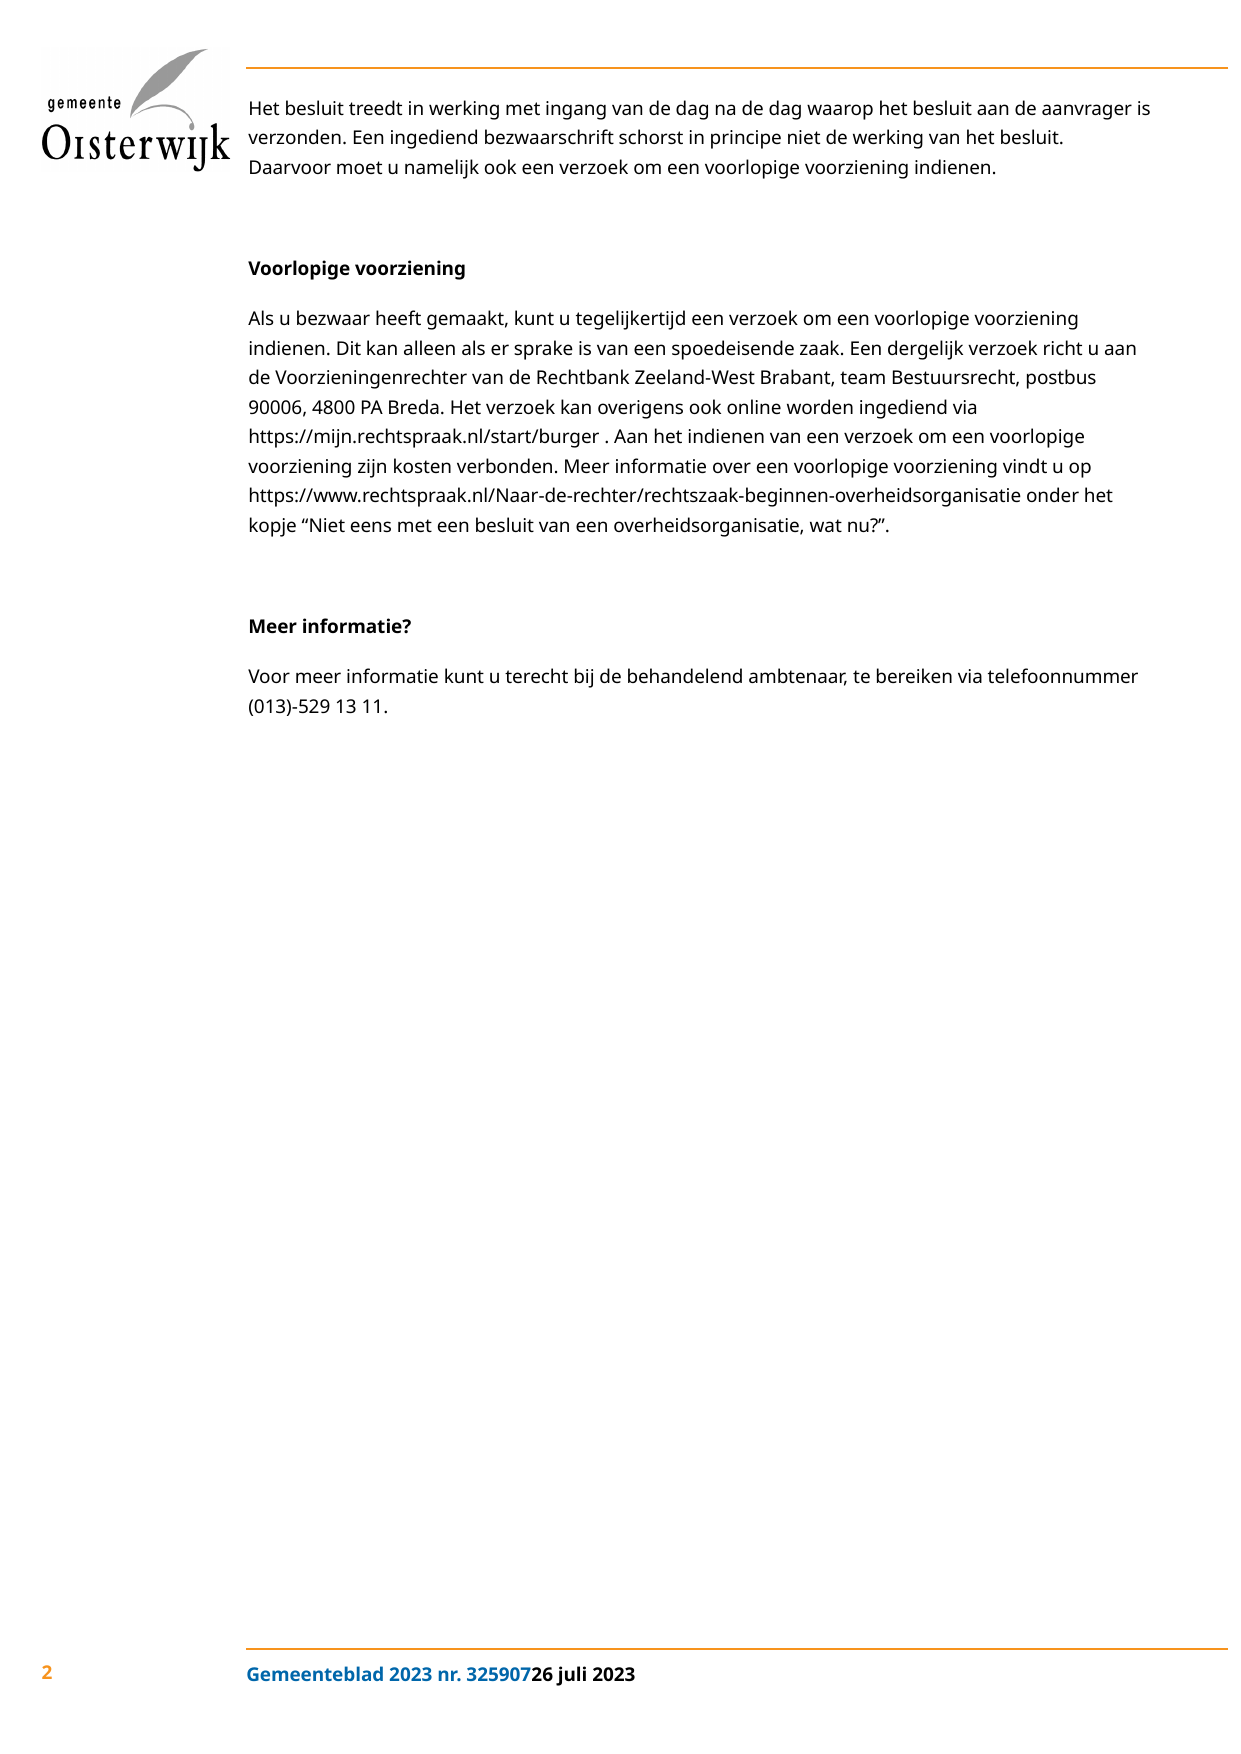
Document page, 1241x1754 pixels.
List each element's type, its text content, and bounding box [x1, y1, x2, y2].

text Voorlopige voorziening [248, 255, 1152, 281]
text Meer informatie? [248, 613, 1152, 639]
picture [41, 47, 231, 172]
text Het besluit treedt in werking met ingang van de dag na de dag waarop het besluit aan de aanvrager is verzonden. Een ingediend bezwaarschrift schorst in principe niet de werking van het besluit. Daarvoor moet u namelijk ook een verzoek om een voorlopige voorziening indienen. [248, 95, 1152, 180]
text Voor meer informatie kunt u terecht bij de behandelend ambtenaar, te bereiken via telefoonnummer (013)-529 13 11. [248, 663, 1152, 719]
text Als u bezwaar heeft gemaakt, kunt u tegelijkertijd een verzoek om een voorlopige voorziening indienen. Dit kan alleen als er sprake is van een spoedeisende zaak. Een dergelijk verzoek richt u aan de Voorzieningenrechter van de Rechtbank Zeeland-West Brabant, team Bestuursrecht, postbus 90006, 4800 PA Breda. Het verzoek kan overigens ook online worden ingediend via https://mijn.rechtspraak.nl/start/burger . Aan het indienen van een verzoek om een voorlopige voorziening zijn kosten verbonden. Meer informatie over een voorlopige voorziening vindt u op https://www.rechtspraak.nl/Naar-de-rechter/rechtszaak-beginnen-overheidsorganisatie onder het kopje “Niet eens met een besluit van een overheidsorganisatie, wat nu?”. [248, 305, 1152, 538]
